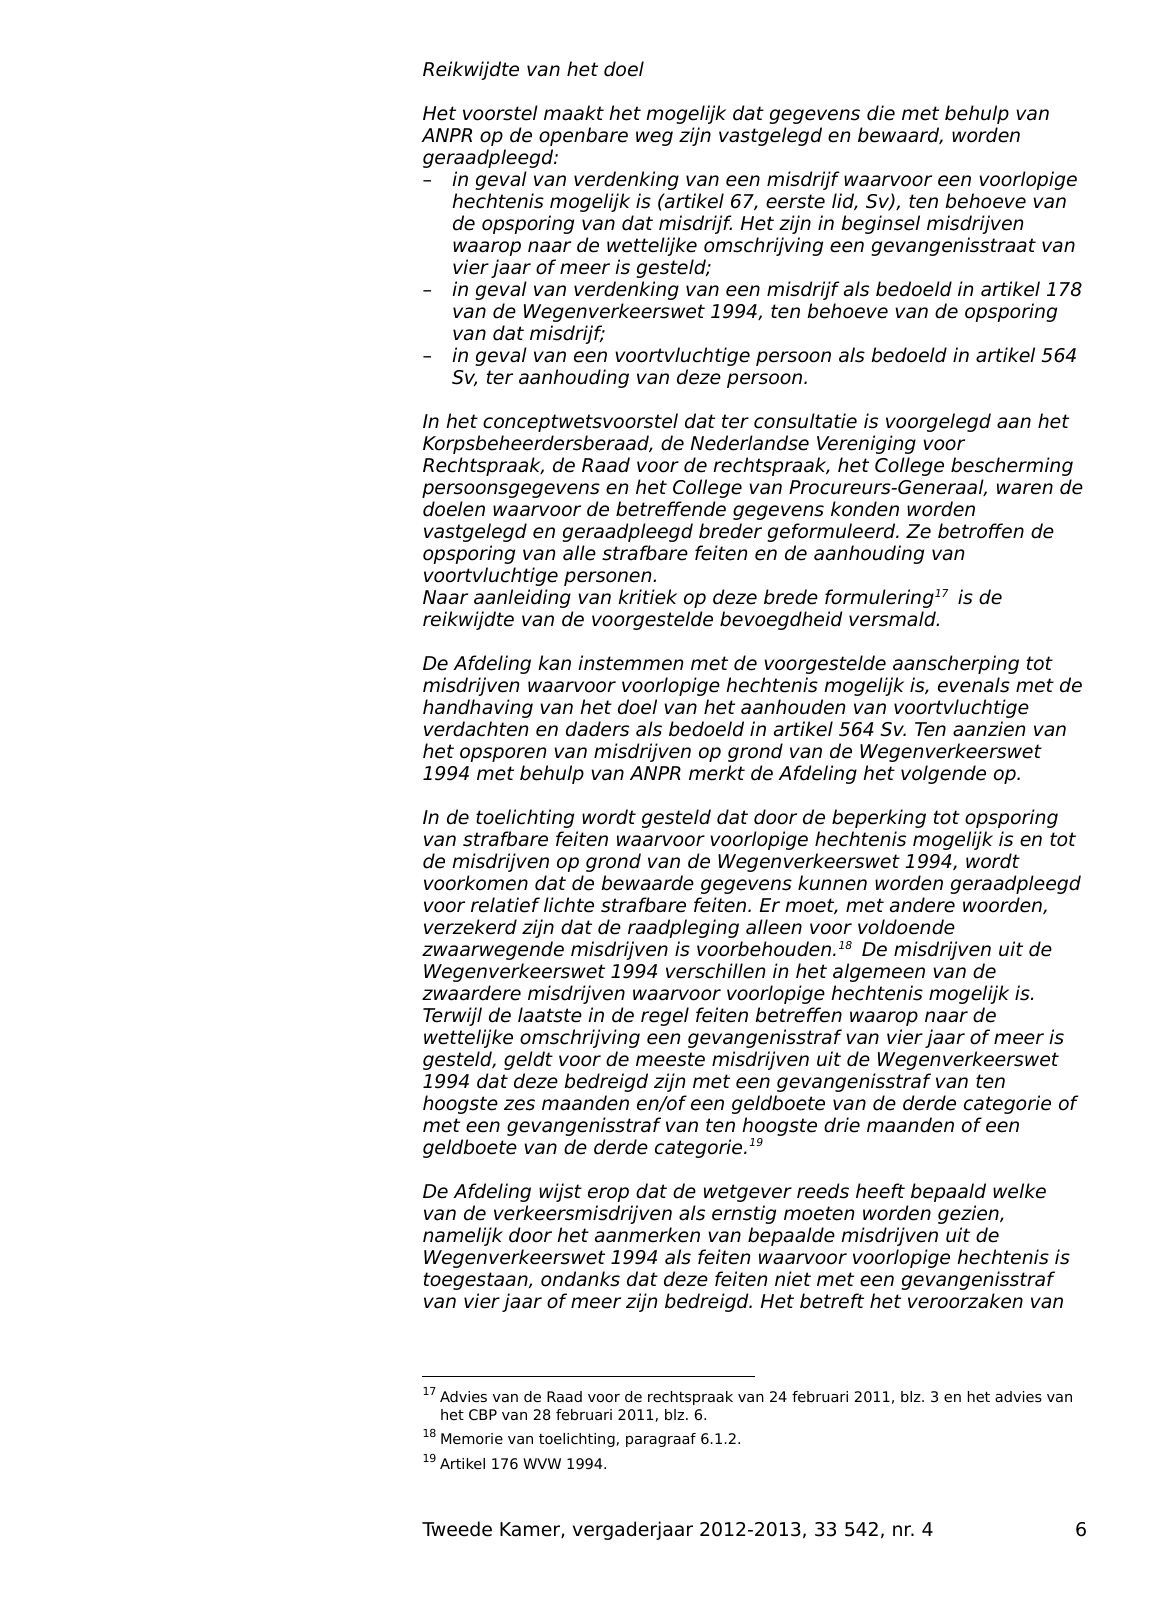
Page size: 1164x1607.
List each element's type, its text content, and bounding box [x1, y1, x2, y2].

text – in geval van verdenking van een misdrijf waarvoor een voorlopige hechtenis mogelijk is (artikel 67, eerste lid, Sv), ten behoeve van de opsporing van dat misdrijf. Het zijn in beginsel misdrijven waarop naar de wettelijke omschrijving een gevangenisstraat van vier jaar of meer is gesteld; [422, 169, 1087, 279]
subtitle Reikwijdte van het doel [422, 59, 1087, 81]
text Artikel 176 WVW 1994. [422, 1452, 1087, 1474]
text De Afdeling kan instemmen met de voorgestelde aanscherping tot misdrijven waarvoor voorlopige hechtenis mogelijk is, evenals met de handhaving van het doel van het aanhouden van voortvluchtige verdachten en daders als bedoeld in artikel 564 Sv. Ten aanzien van het opsporen van misdrijven op grond van de Wegenverkeerswet 1994 met behulp van ANPR merkt de Afdeling het volgende op. [422, 653, 1087, 785]
text Memorie van toelichting, paragraaf 6.1.2. [422, 1427, 1087, 1449]
text In het conceptwetsvoorstel dat ter consultatie is voorgelegd aan het Korpsbeheerdersberaad, de Nederlandse Vereniging voor Rechtspraak, de Raad voor de rechtspraak, het College bescherming persoonsgegevens en het College van Procureurs-Generaal, waren de doelen waarvoor de betreffende gegevens konden worden vastgelegd en geraadpleegd breder geformuleerd. Ze betroffen de opsporing van alle strafbare feiten en de aanhouding van voortvluchtige personen. [422, 411, 1087, 587]
text – in geval van verdenking van een misdrijf als bedoeld in artikel 178 van de Wegenverkeerswet 1994, ten behoeve van de opsporing van dat misdrijf; [422, 279, 1087, 345]
text Naar aanleiding van kritiek op deze brede formulering is de reikwijdte van de voorgestelde bevoegdheid versmald. [422, 587, 1087, 631]
text In de toelichting wordt gesteld dat door de beperking tot opsporing van strafbare feiten waarvoor voorlopige hechtenis mogelijk is en tot de misdrijven op grond van de Wegenverkeerswet 1994, wordt voorkomen dat de bewaarde gegevens kunnen worden geraadpleegd voor relatief lichte strafbare feiten. Er moet, met andere woorden, verzekerd zijn dat de raadpleging alleen voor voldoende zwaarwegende misdrijven is voorbehouden. De misdrijven uit de Wegenverkeerswet 1994 verschillen in het algemeen van de zwaardere misdrijven waarvoor voorlopige hechtenis mogelijk is. Terwijl de laatste in de regel feiten betreffen waarop naar de wettelijke omschrijving een gevangenisstraf van vier jaar of meer is gesteld, geldt voor de meeste misdrijven uit de Wegenverkeerswet 1994 dat deze bedreigd zijn met een gevangenisstraf van ten hoogste zes maanden en/of een geldboete van de derde categorie of met een gevangenisstraf van ten hoogste drie maanden of een geldboete van de derde categorie. [422, 807, 1087, 1159]
text Advies van de Raad voor de rechtspraak van 24 februari 2011, blz. 3 en het advies van het CBP van 28 februari 2011, blz. 6. [422, 1385, 1087, 1424]
text – in geval van een voortvluchtige persoon als bedoeld in artikel 564 Sv, ter aanhouding van deze persoon. [422, 345, 1087, 389]
text De Afdeling wijst erop dat de wetgever reeds heeft bepaald welke van de verkeersmisdrijven als ernstig moeten worden gezien, namelijk door het aanmerken van bepaalde misdrijven uit de Wegenverkeerswet 1994 als feiten waarvoor voorlopige hechtenis is toegestaan, ondanks dat deze feiten niet met een gevangenisstraf van vier jaar of meer zijn bedreigd. Het betreft het veroorzaken van [422, 1181, 1087, 1313]
text Het voorstel maakt het mogelijk dat gegevens die met behulp van ANPR op de openbare weg zijn vastgelegd en bewaard, worden geraadpleegd: [422, 103, 1087, 169]
